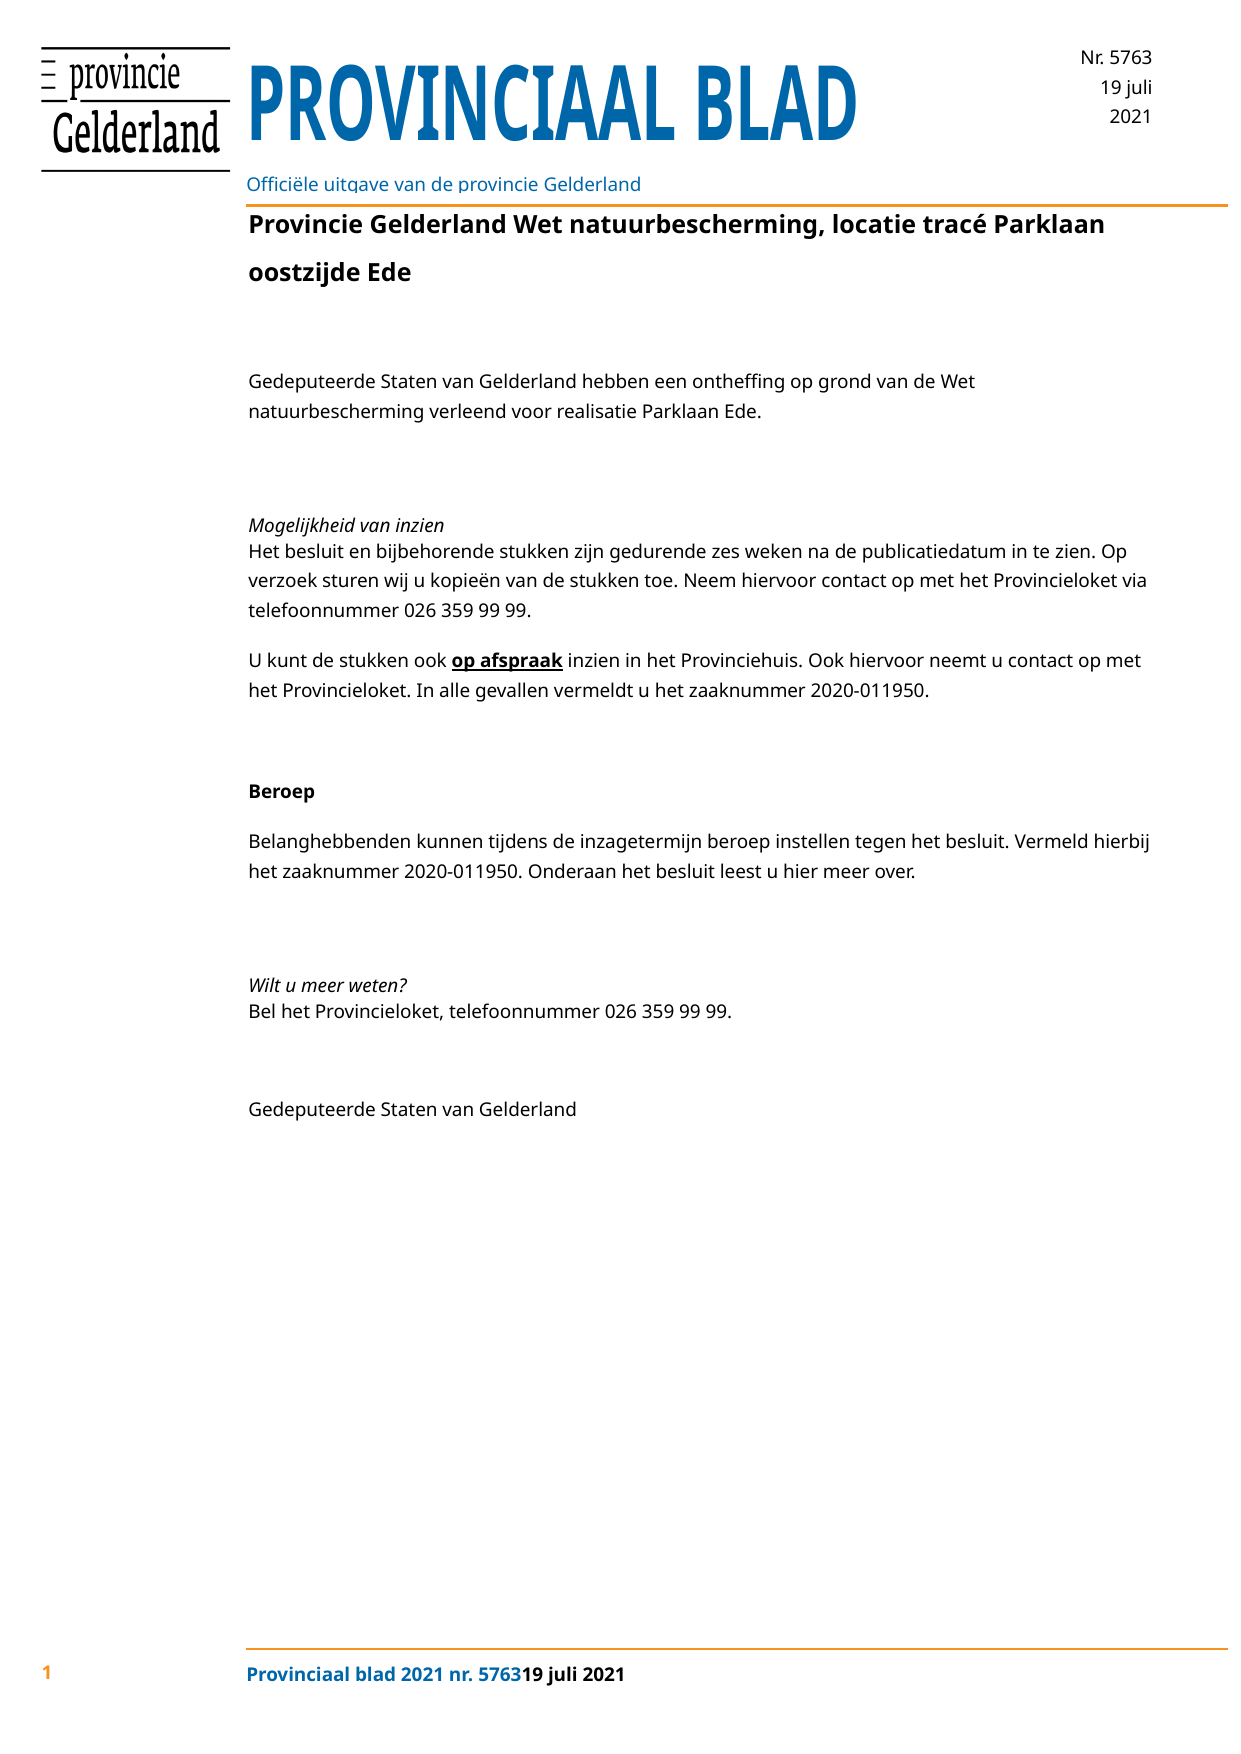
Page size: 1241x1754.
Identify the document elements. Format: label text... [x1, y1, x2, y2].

text Bel het Provincieloket, telefoonnummer 026 359 99 99. [248, 998, 1152, 1024]
picture [41, 47, 231, 172]
text Gedeputeerde Staten van Gelderland hebben een ontheffing op grond van de Wet natuurbescherming verleend voor realisatie Parklaan Ede. [248, 368, 1152, 424]
text Gedeputeerde Staten van Gelderland [248, 1096, 1152, 1122]
text Provincie Gelderland Wet natuurbescherming, locatie tracé Parklaan oostzijde Ede [248, 207, 1152, 288]
text Belanghebbenden kunnen tijdens de inzagetermijn beroep instellen tegen het besluit. Vermeld hierbij het zaaknummer 2020-011950. Onderaan het besluit leest u hier meer over. [248, 828, 1152, 884]
text Beroep [248, 778, 1152, 804]
text Mogelijkheid van inzien [248, 512, 1152, 538]
text Wilt u meer weten? [248, 972, 1152, 998]
text U kunt de stukken ook op afspraak inzien in het Provinciehuis. Ook hiervoor neemt u contact op met het Provincieloket. In alle gevallen vermeldt u het zaaknummer 2020-011950. [248, 648, 1152, 703]
text Het besluit en bijbehorende stukken zijn gedurende zes weken na de publicatiedatum in te zien. Op verzoek sturen wij u kopieën van de stukken toe. Neem hiervoor contact op met het Provincieloket via telefoonnummer 026 359 99 99. [248, 538, 1152, 623]
